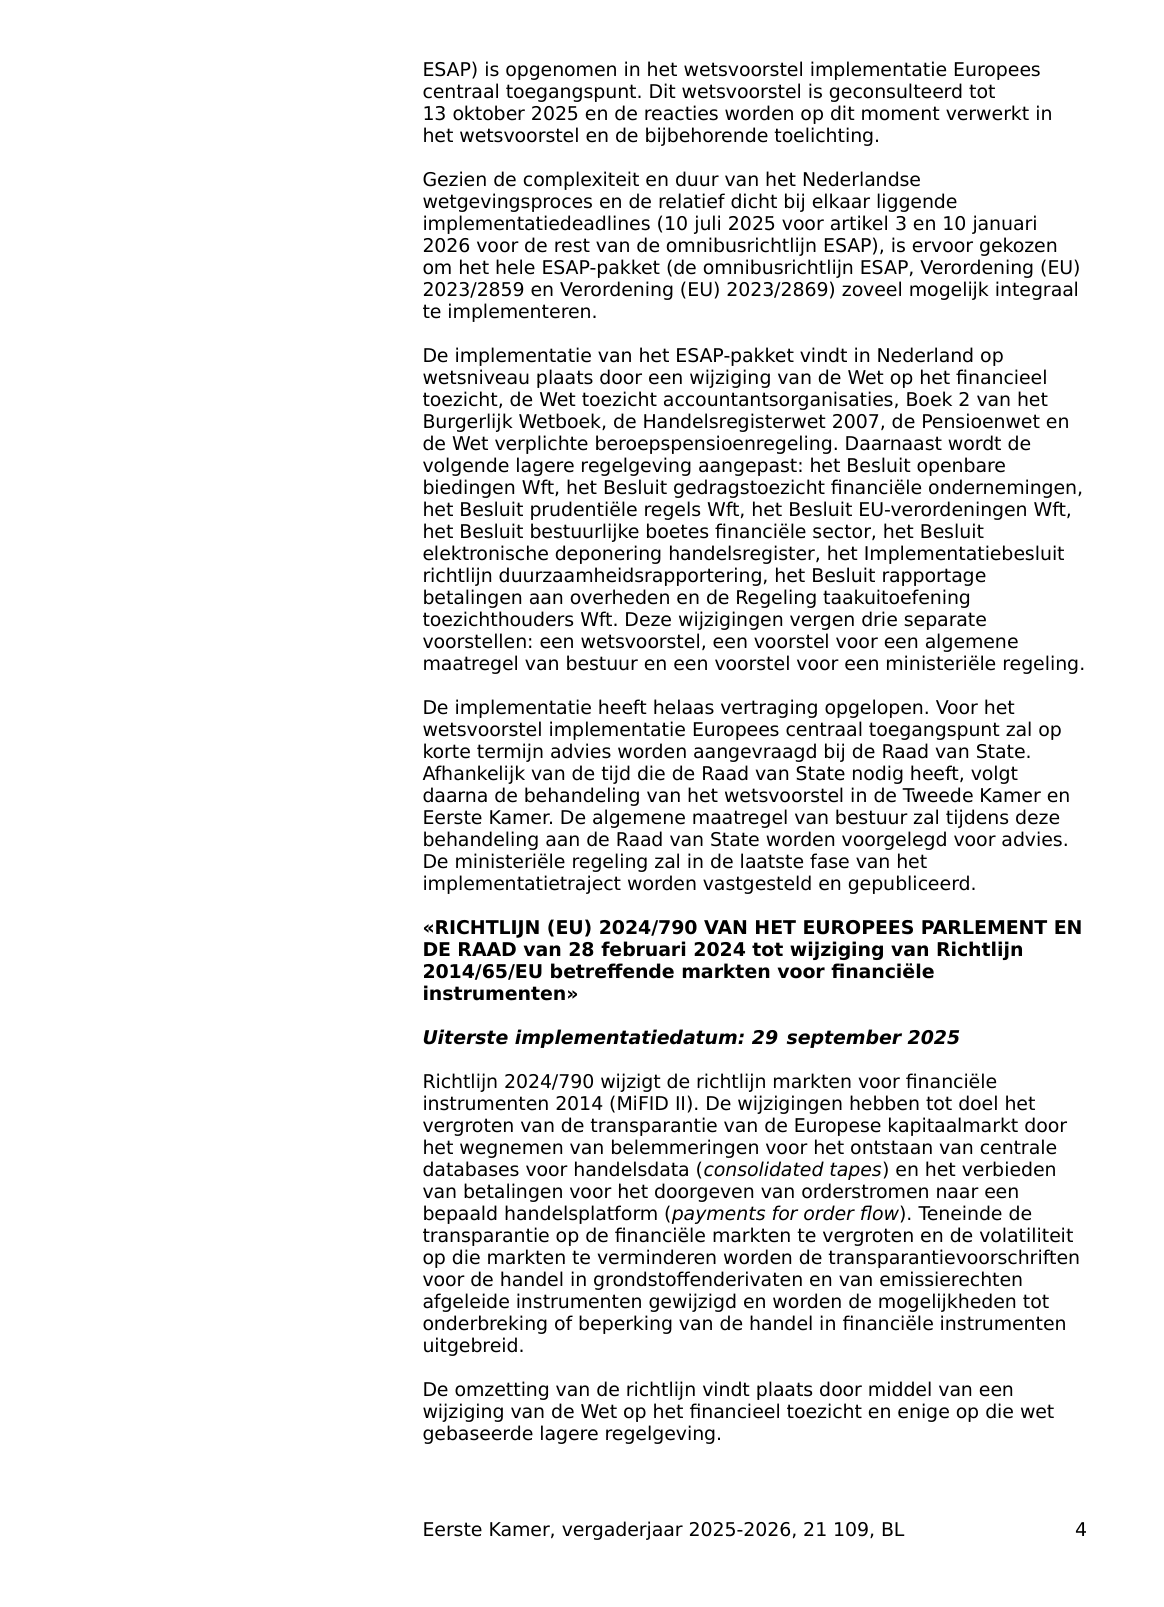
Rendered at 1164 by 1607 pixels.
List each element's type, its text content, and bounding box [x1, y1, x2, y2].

text De omzetting van de richtlijn vindt plaats door middel van een wijziging van de Wet op het financieel toezicht en enige op die wet gebaseerde lagere regelgeving. [422, 1379, 1087, 1445]
text De implementatie heeft helaas vertraging opgelopen. Voor het wetsvoorstel implementatie Europees centraal toegangspunt zal op korte termijn advies worden aangevraagd bij de Raad van State. Afhankelijk van de tijd die de Raad van State nodig heeft, volgt daarna de behandeling van het wetsvoorstel in de Tweede Kamer en Eerste Kamer. De algemene maatregel van bestuur zal tijdens deze behandeling aan de Raad van State worden voorgelegd voor advies. De ministeriële regeling zal in de laatste fase van het implementatietraject worden vastgesteld en gepubliceerd. [422, 697, 1087, 895]
subtitle «RICHTLIJN (EU) 2024/790 VAN HET EUROPEES PARLEMENT EN DE RAAD van 28 februari 2024 tot wijziging van Richtlijn 2014/65/EU betreffende markten voor financiële instrumenten» [422, 917, 1087, 1005]
text ESAP) is opgenomen in het wetsvoorstel implementatie Europees centraal toegangspunt. Dit wetsvoorstel is geconsulteerd tot 13 oktober 2025 en de reacties worden op dit moment verwerkt in het wetsvoorstel en de bijbehorende toelichting. [422, 59, 1087, 147]
text De implementatie van het ESAP-pakket vindt in Nederland op wetsniveau plaats door een wijziging van de Wet op het financieel toezicht, de Wet toezicht accountantsorganisaties, Boek 2 van het Burgerlijk Wetboek, de Handelsregisterwet 2007, de Pensioenwet en de Wet verplichte beroepspensioenregeling. Daarnaast wordt de volgende lagere regelgeving aangepast: het Besluit openbare biedingen Wft, het Besluit gedragstoezicht financiële ondernemingen, het Besluit prudentiële regels Wft, het Besluit EU-verordeningen Wft, het Besluit bestuurlijke boetes financiële sector, het Besluit elektronische deponering handelsregister, het Implementatiebesluit richtlijn duurzaamheidsrapportering, het Besluit rapportage betalingen aan overheden en de Regeling taakuitoefening toezichthouders Wft. Deze wijzigingen vergen drie separate voorstellen: een wetsvoorstel, een voorstel voor een algemene maatregel van bestuur en een voorstel voor een ministeriële regeling. [422, 345, 1087, 675]
text Uiterste implementatiedatum: 29 september 2025 [422, 1027, 1087, 1049]
text Gezien de complexiteit en duur van het Nederlandse wetgevingsproces en de relatief dicht bij elkaar liggende implementatiedeadlines (10 juli 2025 voor artikel 3 en 10 januari 2026 voor de rest van de omnibusrichtlijn ESAP), is ervoor gekozen om het hele ESAP-pakket (de omnibusrichtlijn ESAP, Verordening (EU) 2023/2859 en Verordening (EU) 2023/2869) zoveel mogelijk integraal te implementeren. [422, 169, 1087, 323]
text Richtlijn 2024/790 wijzigt de richtlijn markten voor financiële instrumenten 2014 (MiFID II). De wijzigingen hebben tot doel het vergroten van de transparantie van de Europese kapitaalmarkt door het wegnemen van belemmeringen voor het ontstaan van centrale databases voor handelsdata (consolidated tapes) en het verbieden van betalingen voor het doorgeven van orderstromen naar een bepaald handelsplatform (payments for order flow). Teneinde de transparantie op de financiële markten te vergroten en de volatiliteit op die markten te verminderen worden de transparantievoorschriften voor de handel in grondstoffenderivaten en van emissierechten afgeleide instrumenten gewijzigd en worden de mogelijkheden tot onderbreking of beperking van de handel in financiële instrumenten uitgebreid. [422, 1071, 1087, 1357]
